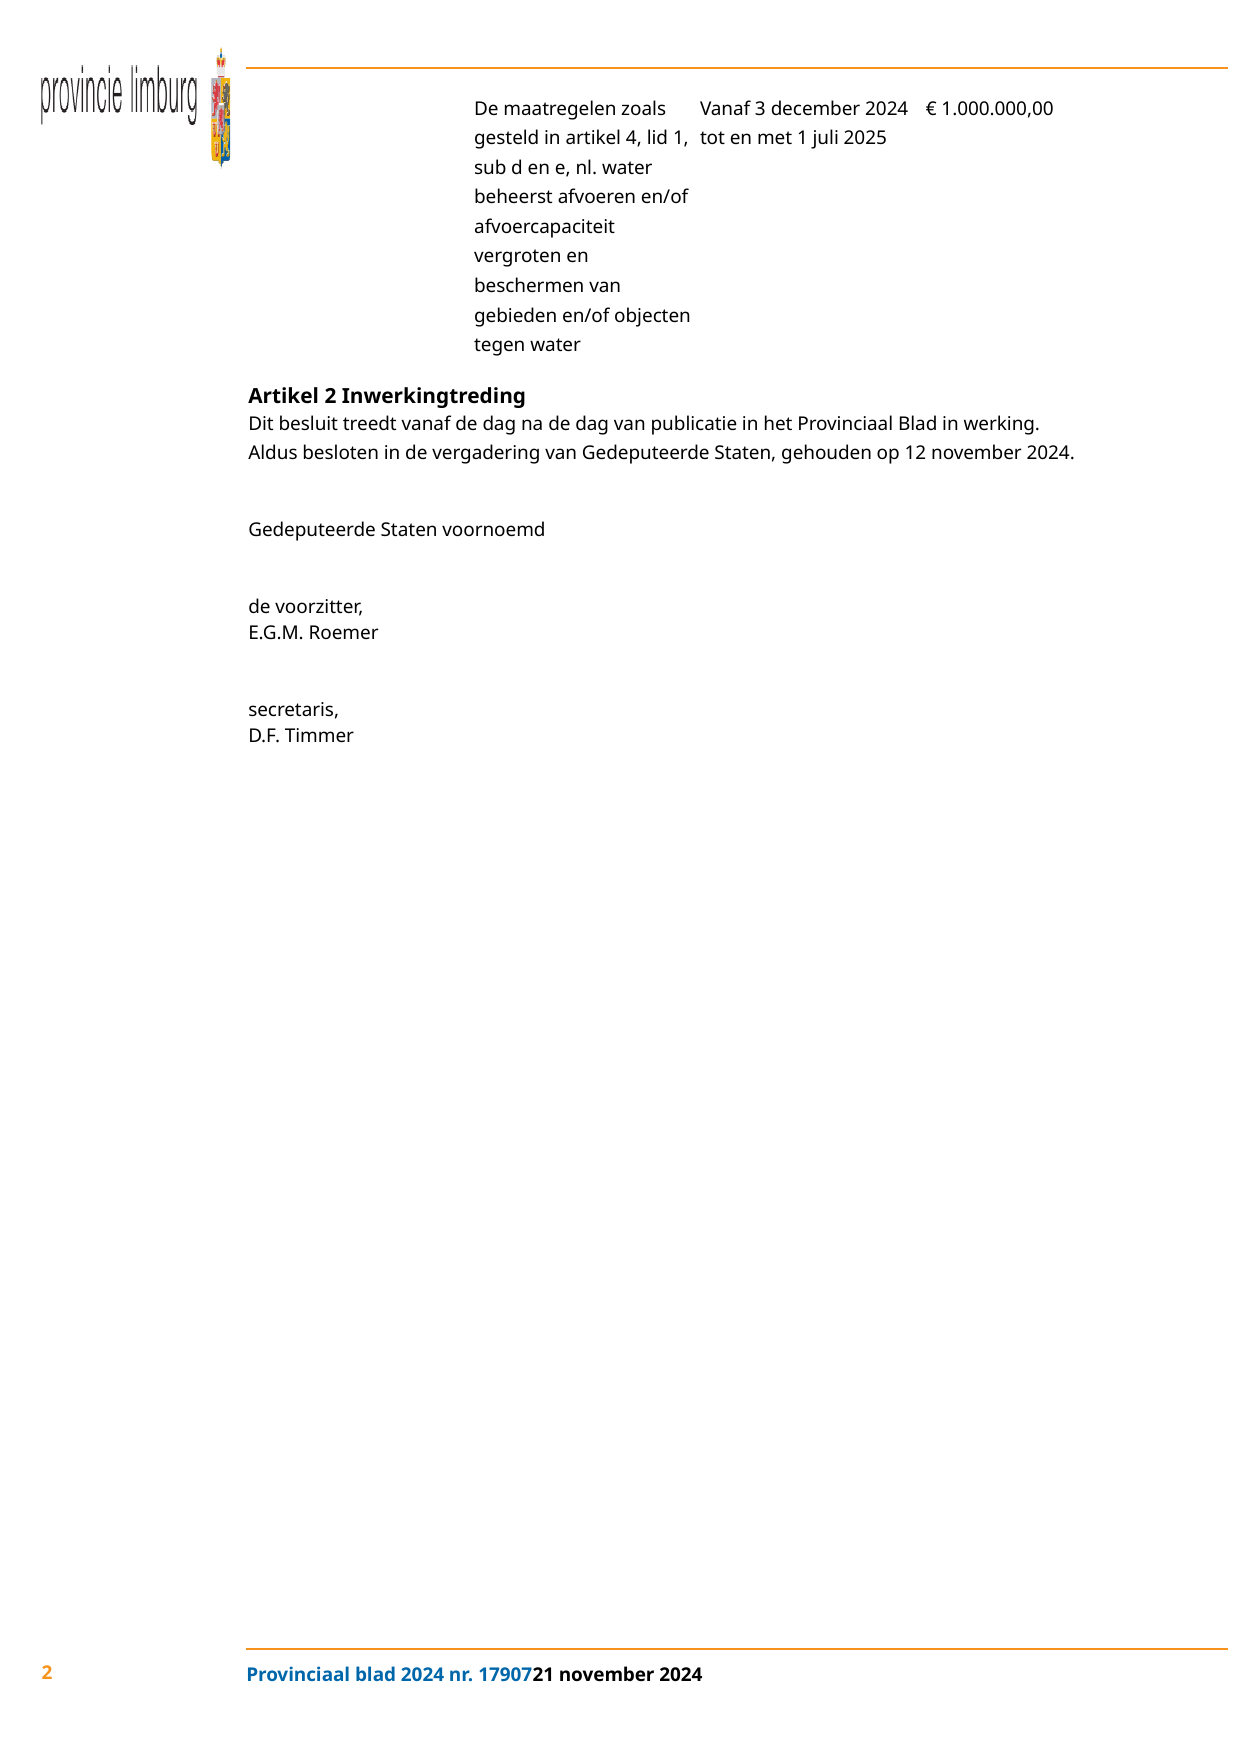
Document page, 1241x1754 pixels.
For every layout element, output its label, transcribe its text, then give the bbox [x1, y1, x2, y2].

table_cell Vanaf 3 december 2024 tot en met 1 juli 2025 [700, 95, 926, 357]
picture [41, 47, 231, 172]
text E.G.M. Roemer [248, 619, 1152, 645]
table_cell [248, 95, 474, 357]
text Gedeputeerde Staten voornoemd [248, 516, 1152, 542]
text secretaris, [248, 697, 1152, 722]
table_cell De maatregelen zoals gesteld in artikel 4, lid 1, sub d en e, nl. water beheerst afvoeren en/of afvoercapaciteit vergroten en beschermen van gebieden en/of objecten tegen water [474, 95, 700, 357]
table_cell € 1.000.000,00 [926, 95, 1152, 357]
text de voorzitter, [248, 594, 1152, 619]
text D.F. Timmer [248, 722, 1152, 748]
text Artikel 2 Inwerkingtreding [248, 381, 1152, 410]
text Dit besluit treedt vanaf de dag na de dag van publicatie in het Provinciaal Blad in werking. [248, 410, 1152, 435]
text Aldus besloten in de vergadering van Gedeputeerde Staten, gehouden op 12 november 2024. [248, 439, 1152, 465]
